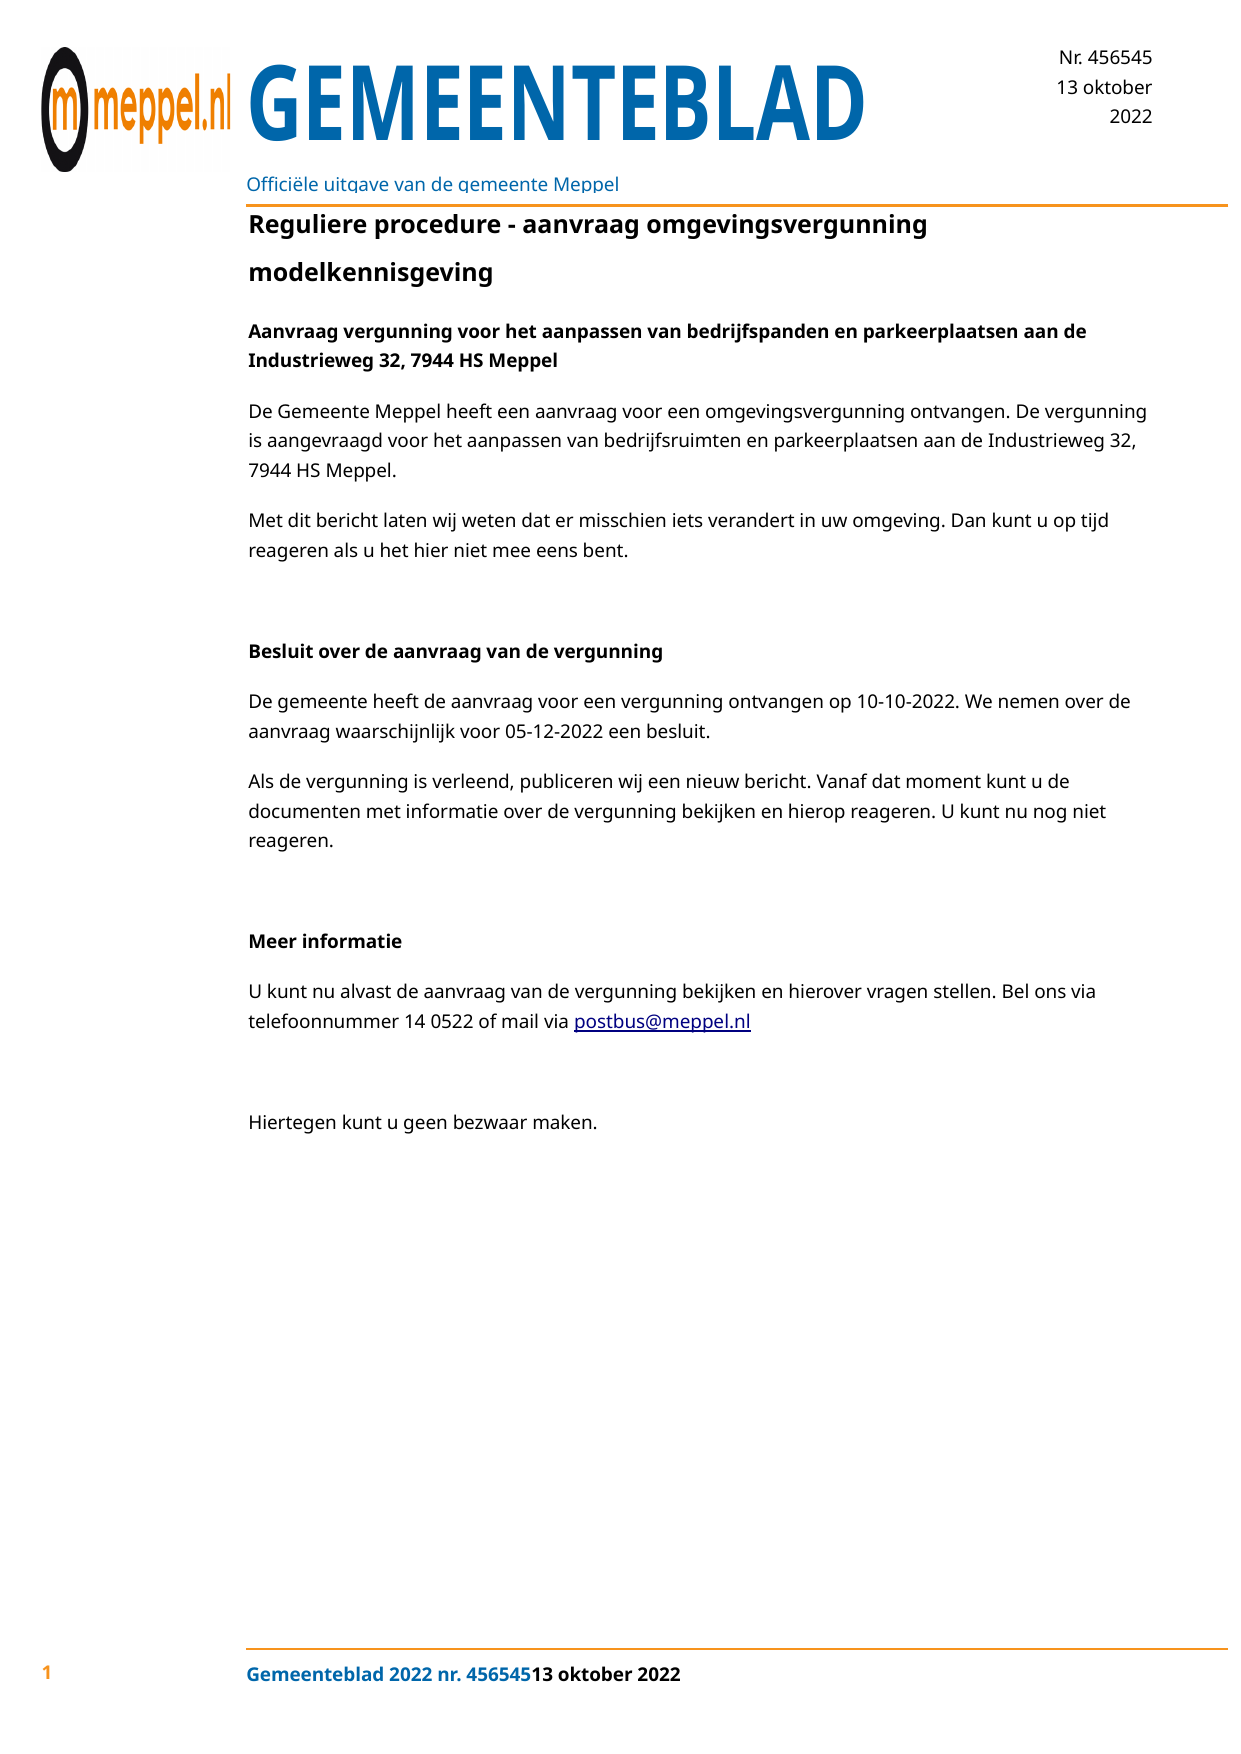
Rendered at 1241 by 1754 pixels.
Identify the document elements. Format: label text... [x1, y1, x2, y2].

text Besluit over de aanvraag van de vergunning [248, 638, 1152, 664]
text Met dit bericht laten wij weten dat er misschien iets verandert in uw omgeving. Dan kunt u op tijd reageren als u het hier niet mee eens bent. [248, 507, 1152, 563]
text De gemeente heeft de aanvraag voor een vergunning ontvangen op 10-10-2022. We nemen over de aanvraag waarschijnlijk voor 05-12-2022 een besluit. [248, 688, 1152, 744]
text Hiertegen kunt u geen bezwaar maken. [248, 1109, 1152, 1135]
text Als de vergunning is verleend, publiceren wij een nieuw bericht. Vanaf dat moment kunt u de documenten met informatie over de vergunning bekijken en hierop reageren. U kunt nu nog niet reageren. [248, 768, 1152, 853]
picture [41, 47, 231, 172]
text Aanvraag vergunning voor het aanpassen van bedrijfspanden en parkeerplaatsen aan de Industrieweg 32, 7944 HS Meppel [248, 318, 1152, 373]
text Reguliere procedure - aanvraag omgevingsvergunning modelkennisgeving [248, 207, 1152, 288]
text Meer informatie [248, 928, 1152, 954]
text U kunt nu alvast de aanvraag van de vergunning bekijken en hierover vragen stellen. Bel ons via telefoonnummer 14 0522 of mail via postbus@meppel.nl [248, 979, 1152, 1034]
text De Gemeente Meppel heeft een aanvraag voor een omgevingsvergunning ontvangen. De vergunning is aangevraagd voor het aanpassen van bedrijfsruimten en parkeerplaatsen aan de Industrieweg 32, 7944 HS Meppel. [248, 398, 1152, 483]
